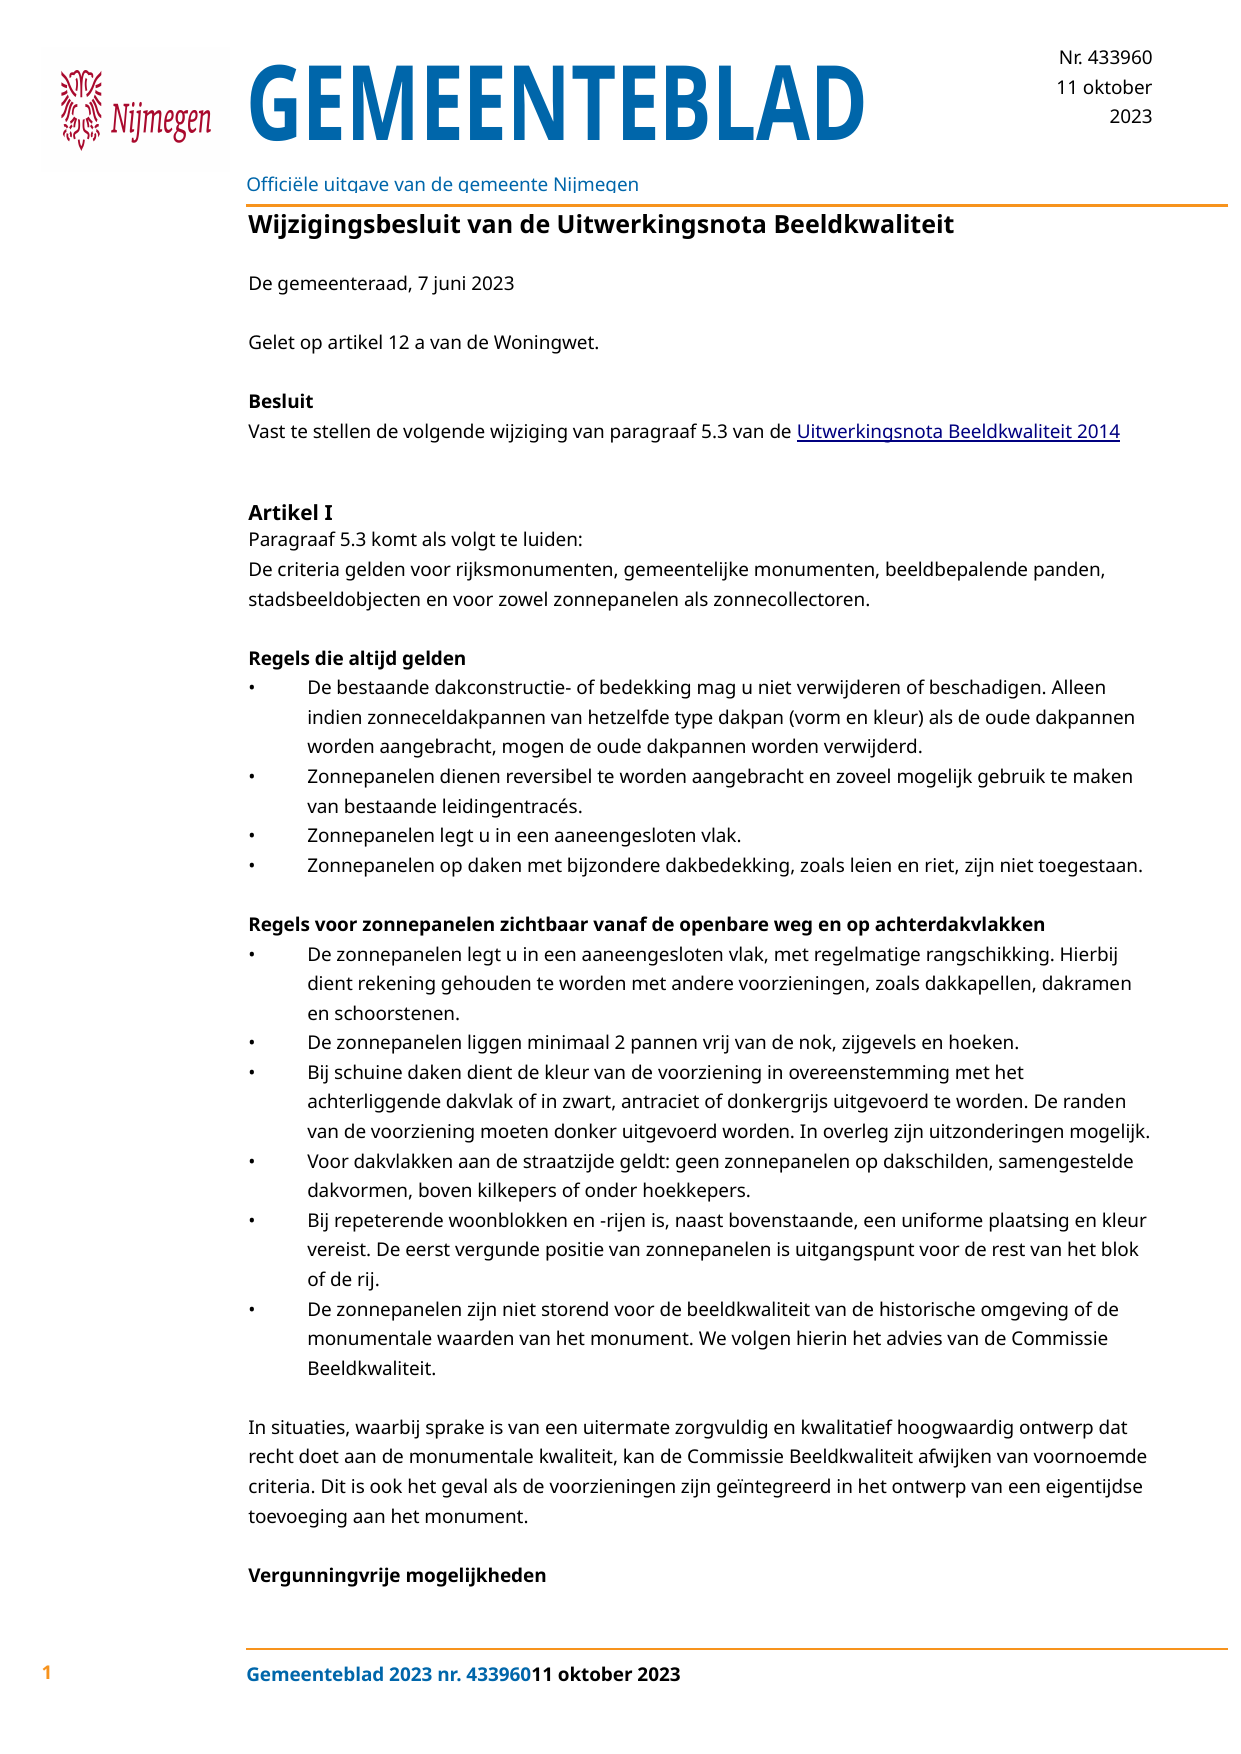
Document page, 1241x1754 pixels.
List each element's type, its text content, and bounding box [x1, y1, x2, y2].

text Gelet op artikel 12 a van de Woningwet. [248, 329, 1152, 355]
list Zonnepanelen op daken met bijzondere dakbedekking, zoals leien en riet, zijn niet toegestaan. [248, 852, 1152, 878]
list Bij repeterende woonblokken en -rijen is, naast bovenstaande, een uniforme plaatsing en kleur vereist. De eerst vergunde positie van zonnepanelen is uitgangspunt voor de rest van het blok of de rij. [248, 1207, 1152, 1292]
text In situaties, waarbij sprake is van een uitermate zorgvuldig en kwalitatief hoogwaardig ontwerp dat recht doet aan de monumentale kwaliteit, kan de Commissie Beeldkwaliteit afwijken van voornoemde criteria. Dit is ook het geval als de voorzieningen zijn geïntegreerd in het ontwerp van een eigentijdse toevoeging aan het monument. [248, 1414, 1152, 1529]
text Besluit [248, 389, 1152, 414]
list Bij schuine daken dient de kleur van de voorziening in overeenstemming met het achterliggende dakvlak of in zwart, antraciet of donkergrijs uitgevoerd te worden. De randen van de voorziening moeten donker uitgevoerd worden. In overleg zijn uitzonderingen mogelijk. [248, 1059, 1152, 1144]
list Voor dakvlakken aan de straatzijde geldt: geen zonnepanelen op dakschilden, samengestelde dakvormen, boven kilkepers of onder hoekkepers. [248, 1148, 1152, 1203]
text De criteria gelden voor rijksmonumenten, gemeentelijke monumenten, beeldbepalende panden, stadsbeeldobjecten en voor zowel zonnepanelen als zonnecollectoren. [248, 556, 1152, 612]
text Wijzigingsbesluit van de Uitwerkingsnota Beeldkwaliteit [248, 207, 1152, 241]
text Paragraaf 5.3 komt als volgt te luiden: [248, 527, 1152, 552]
list De zonnepanelen zijn niet storend voor de beeldkwaliteit van de historische omgeving of de monumentale waarden van het monument. We volgen hierin het advies van de Commissie Beeldkwaliteit. [248, 1296, 1152, 1381]
list De zonnepanelen legt u in een aaneengesloten vlak, met regelmatige rangschikking. Hierbij dient rekening gehouden te worden met andere voorzieningen, zoals dakkapellen, dakramen en schoorstenen. [248, 941, 1152, 1026]
list Zonnepanelen dienen reversibel te worden aangebracht en zoveel mogelijk gebruik te maken van bestaande leidingentracés. [248, 763, 1152, 819]
text Artikel I [248, 498, 1152, 527]
text De gemeenteraad, 7 juni 2023 [248, 270, 1152, 296]
text Vergunningvrije mogelijkheden [248, 1562, 1152, 1588]
list De bestaande dakconstructie- of bedekking mag u niet verwijderen of beschadigen. Alleen indien zonneceldakpannen van hetzelfde type dakpan (vorm en kleur) als de oude dakpannen worden aangebracht, mogen de oude dakpannen worden verwijderd. [248, 674, 1152, 759]
text Regels voor zonnepanelen zichtbaar vanaf de openbare weg en op achterdakvlakken [248, 911, 1152, 937]
list De zonnepanelen liggen minimaal 2 pannen vrij van de nok, zijgevels en hoeken. [248, 1029, 1152, 1055]
picture [41, 47, 231, 172]
text Regels die altijd gelden [248, 645, 1152, 671]
text Vast te stellen de volgende wijziging van paragraaf 5.3 van de Uitwerkingsnota Beeldkwaliteit 2014 [248, 418, 1152, 444]
list Zonnepanelen legt u in een aaneengesloten vlak. [248, 822, 1152, 848]
